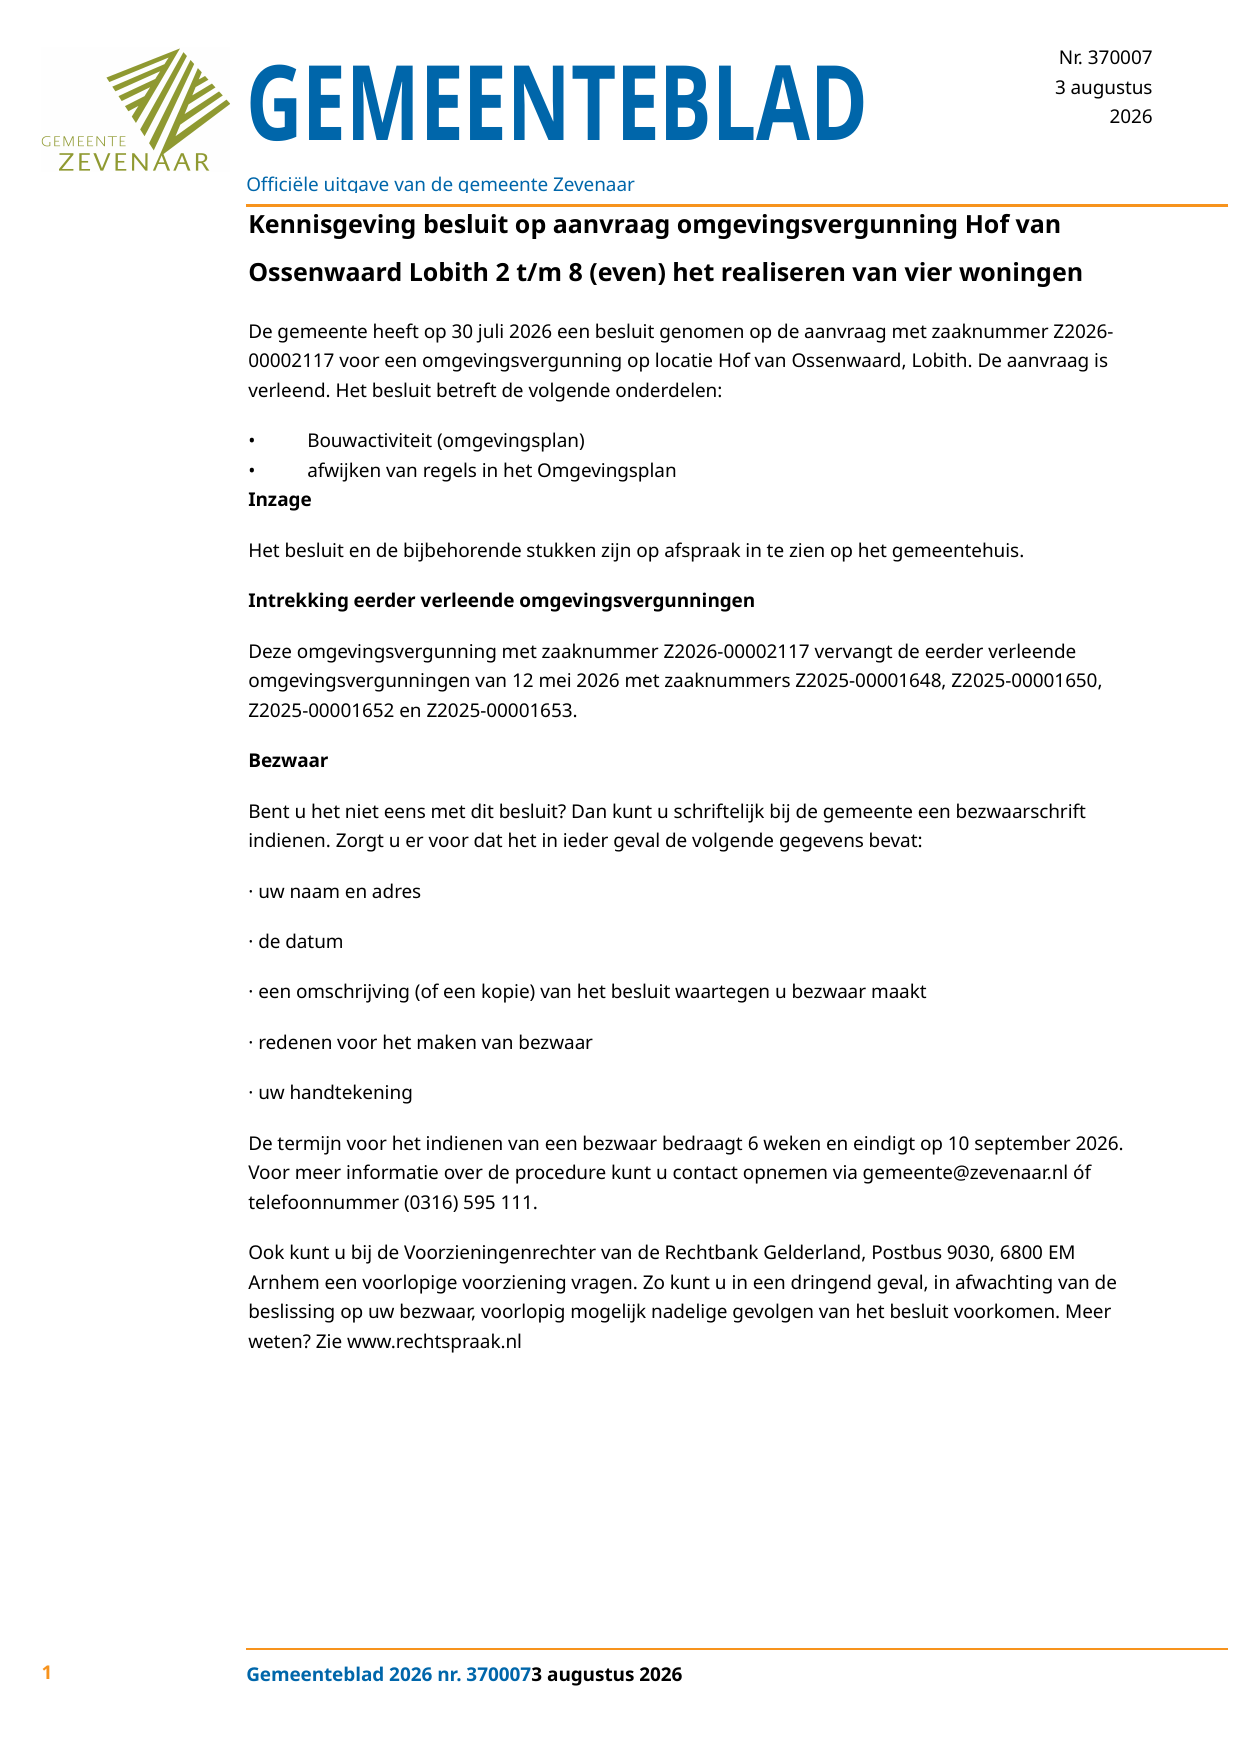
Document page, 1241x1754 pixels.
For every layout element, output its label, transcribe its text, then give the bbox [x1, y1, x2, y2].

text · redenen voor het maken van bezwaar [248, 1029, 1152, 1055]
picture [41, 47, 231, 172]
text · uw handtekening [248, 1079, 1152, 1105]
text · uw naam en adres [248, 878, 1152, 904]
text Bent u het niet eens met dit besluit? Dan kunt u schriftelijk bij de gemeente een bezwaarschrift indienen. Zorgt u er voor dat het in ieder geval de volgende gegevens bevat: [248, 798, 1152, 853]
text Deze omgevingsvergunning met zaaknummer Z2026-00002117 vervangt de eerder verleende omgevingsvergunningen van 12 mei 2026 met zaaknummers Z2025-00001648, Z2025-00001650, Z2025-00001652 en Z2025-00001653. [248, 638, 1152, 723]
text Ook kunt u bij de Voorzieningenrechter van de Rechtbank Gelderland, Postbus 9030, 6800 EM Arnhem een voorlopige voorziening vragen. Zo kunt u in een dringend geval, in afwachting van de beslissing op uw bezwaar, voorlopig mogelijk nadelige gevolgen van het besluit voorkomen. Meer weten? Zie www.rechtspraak.nl [248, 1239, 1152, 1354]
list Bouwactiviteit (omgevingsplan) [248, 427, 1152, 453]
text Kennisgeving besluit op aanvraag omgevingsvergunning Hof van Ossenwaard Lobith 2 t/m 8 (even) het realiseren van vier woningen [248, 207, 1152, 288]
text · de datum [248, 928, 1152, 954]
text Inzage [248, 487, 1152, 512]
text Intrekking eerder verleende omgevingsvergunningen [248, 587, 1152, 613]
text Het besluit en de bijbehorende stukken zijn op afspraak in te zien op het gemeentehuis. [248, 537, 1152, 563]
text · een omschrijving (of een kopie) van het besluit waartegen u bezwaar maakt [248, 979, 1152, 1004]
text Bezwaar [248, 747, 1152, 773]
text De termijn voor het indienen van een bezwaar bedraagt 6 weken en eindigt op 10 september 2026. Voor meer informatie over de procedure kunt u contact opnemen via gemeente@zevenaar.nl óf telefoonnummer (0316) 595 111. [248, 1130, 1152, 1215]
list afwijken van regels in het Omgevingsplan [248, 457, 1152, 483]
text De gemeente heeft op 30 juli 2026 een besluit genomen op de aanvraag met zaaknummer Z2026-00002117 voor een omgevingsvergunning op locatie Hof van Ossenwaard, Lobith. De aanvraag is verleend. Het besluit betreft de volgende onderdelen: [248, 318, 1152, 403]
